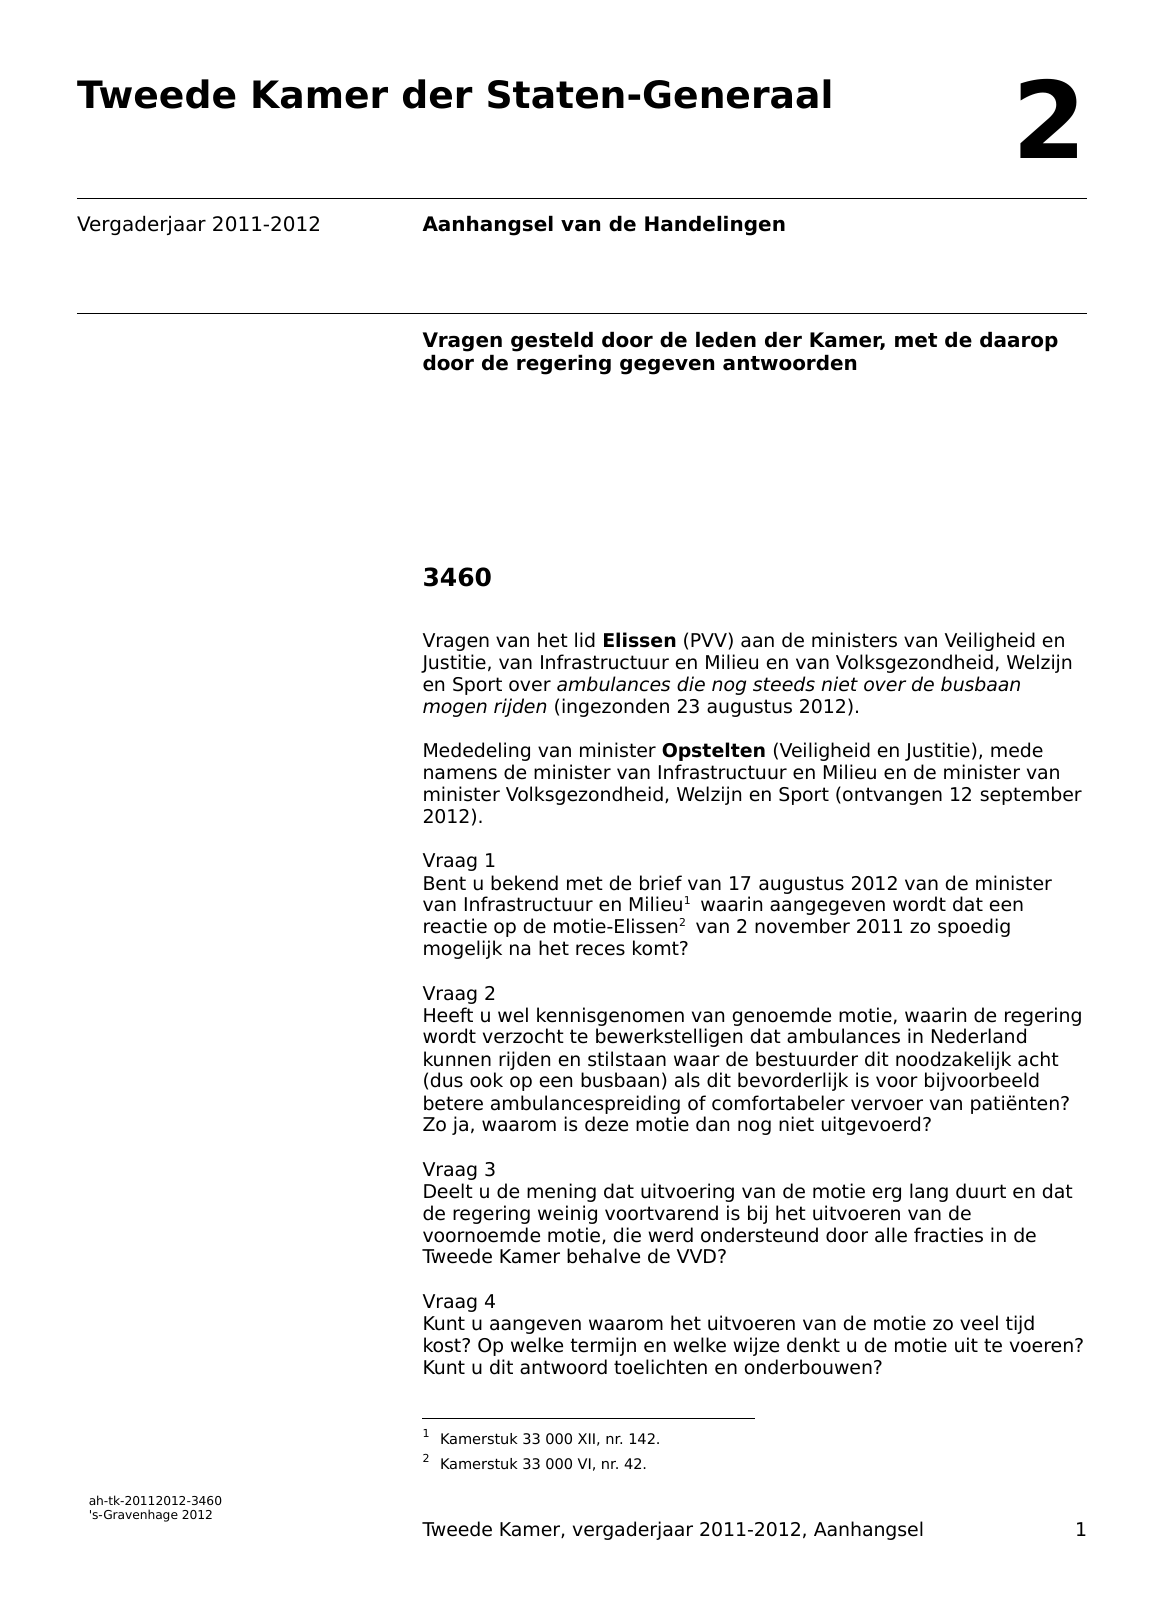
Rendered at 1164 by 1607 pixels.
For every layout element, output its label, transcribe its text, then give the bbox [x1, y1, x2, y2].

text Bent u bekend met de brief van 17 augustus 2012 van de minister van Infrastructuur en Milieu waarin aangegeven wordt dat een reactie op de motie-Elissen van 2 november 2011 zo spoedig mogelijk na het reces komt? [422, 872, 1087, 960]
text Vraag 1 [422, 850, 1087, 872]
table_cell [77, 314, 422, 375]
text Heeft u wel kennisgenomen van genoemde motie, waarin de regering wordt verzocht te bewerkstelligen dat ambulances in Nederland kunnen rijden en stilstaan waar de bestuurder dit noodzakelijk acht (dus ook op een busbaan) als dit bevorderlijk is voor bijvoorbeeld betere ambulancespreiding of comfortabeler vervoer van patiënten? Zo ja, waarom is deze motie dan nog niet uitgevoerd? [422, 1004, 1087, 1136]
table_header Tweede Kamer der Staten-Generaal [77, 59, 886, 198]
text Kamerstuk 33 000 XII, nr. 142. [422, 1427, 1087, 1449]
text Vraag 3 [422, 1158, 1087, 1181]
text Vraag 4 [422, 1291, 1087, 1313]
text ah-tk-20112012-3460 [88, 1494, 323, 1508]
text Deelt u de mening dat uitvoering van de motie erg lang duurt en dat de regering weinig voortvarend is bij het uitvoeren van de voornoemde motie, die werd ondersteund door alle fracties in de Tweede Kamer behalve de VVD? [422, 1181, 1087, 1268]
text 's-Gravenhage 2012 [88, 1508, 323, 1522]
text Mededeling van minister Opstelten (Veiligheid en Justitie), mede namens de minister van Infrastructuur en Milieu en de minister van minister Volksgezondheid, Welzijn en Sport (ontvangen 12 september 2012). [422, 740, 1087, 828]
table_cell Aanhangsel van de Handelingen [422, 199, 1087, 313]
table_cell Vragen gesteld door de leden der Kamer, met de daarop door de regering gegeven antwoorden [422, 314, 1087, 375]
text Kunt u aangeven waarom het uitvoeren van de motie zo veel tijd kost? Op welke termijn en welke wijze denkt u de motie uit te voeren? Kunt u dit antwoord toelichten en onderbouwen? [422, 1313, 1087, 1378]
table_header 2 [886, 59, 1087, 198]
text Kamerstuk 33 000 VI, nr. 42. [422, 1452, 1087, 1474]
text Vragen van het lid Elissen (PVV) aan de ministers van Veiligheid en Justitie, van Infrastructuur en Milieu en van Volksgezondheid, Welzijn en Sport over ambulances die nog steeds niet over de busbaan mogen rijden (ingezonden 23 augustus 2012). [422, 630, 1087, 718]
table_cell Vergaderjaar 2011-2012 [77, 199, 422, 313]
text Vraag 2 [422, 982, 1087, 1004]
text 3460 [422, 563, 1087, 592]
